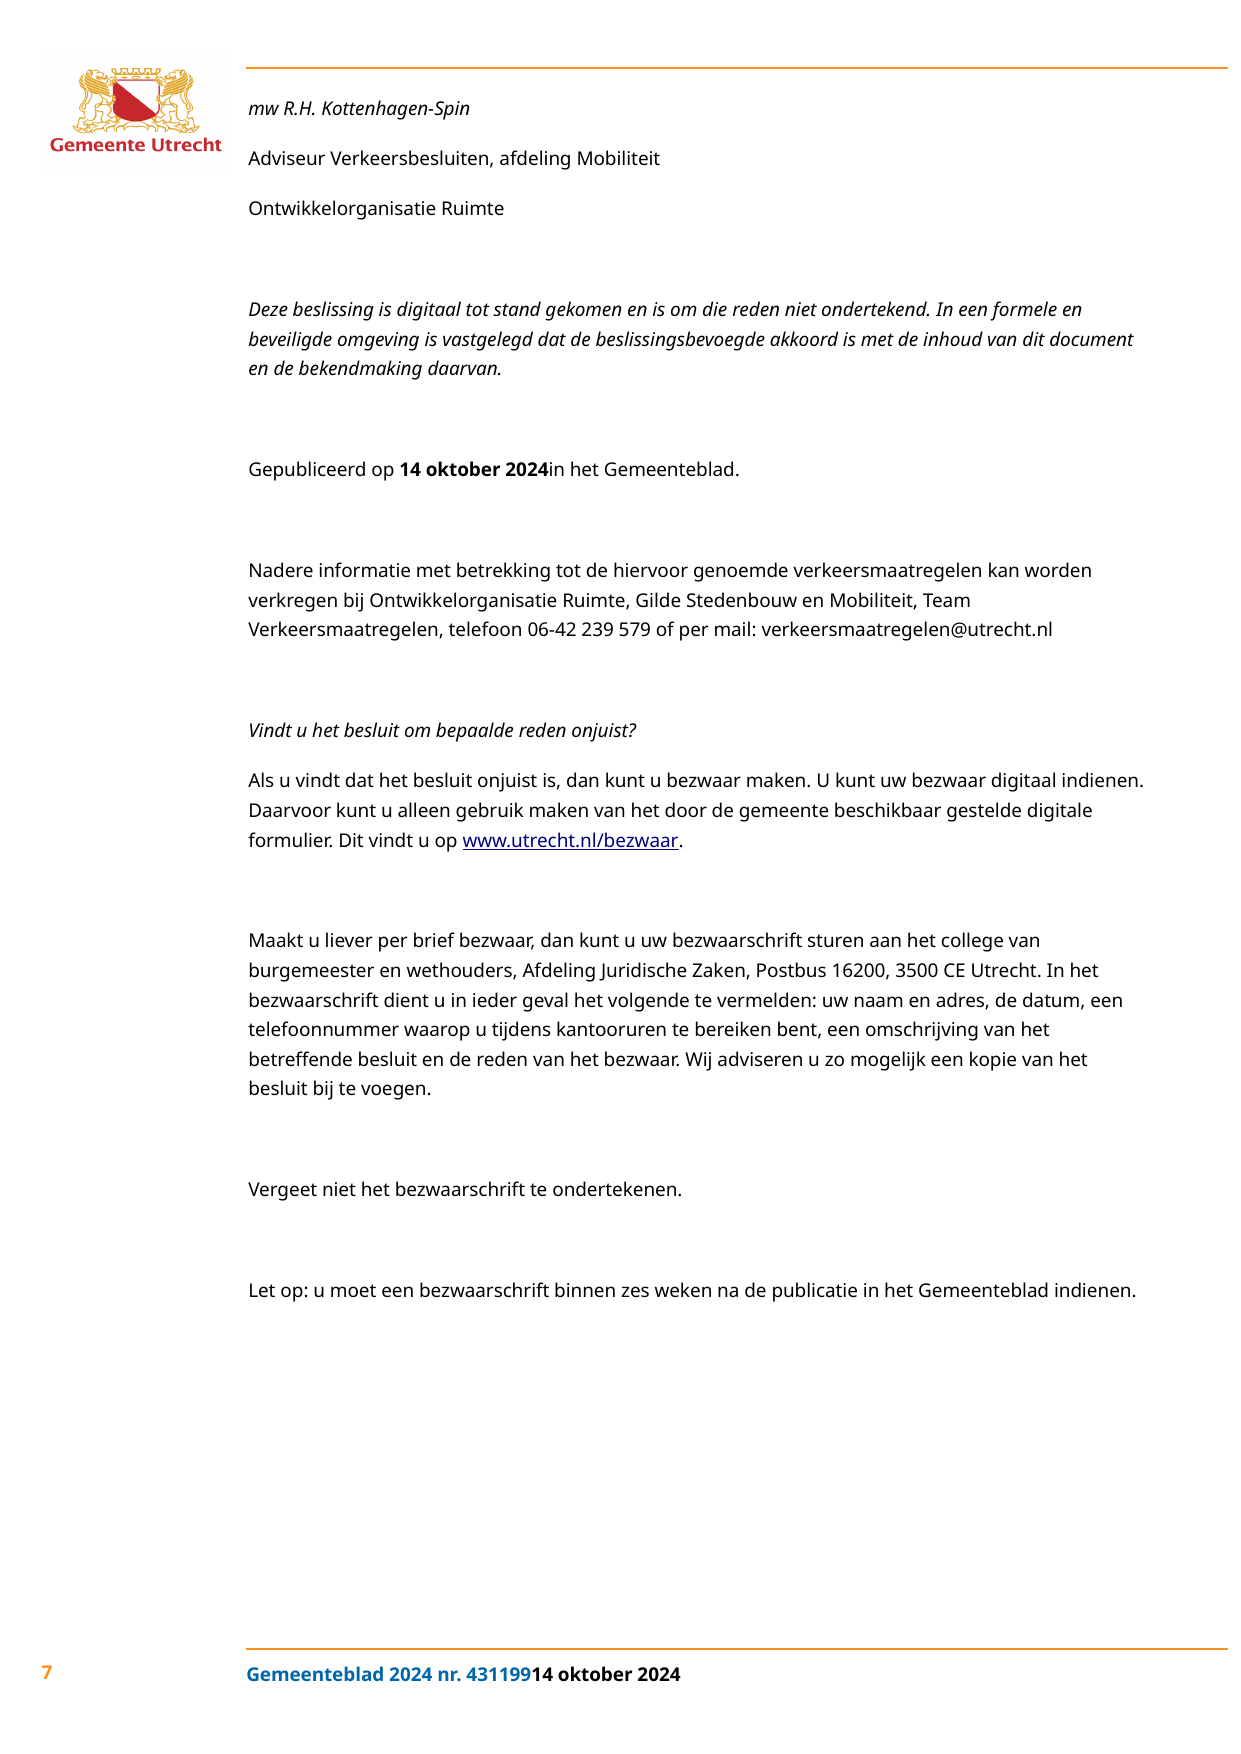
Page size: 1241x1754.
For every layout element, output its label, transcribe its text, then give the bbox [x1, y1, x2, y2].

text Maakt u liever per brief bezwaar, dan kunt u uw bezwaarschrift sturen aan het college van burgemeester en wethouders, Afdeling Juridische Zaken, Postbus 16200, 3500 CE Utrecht. In het bezwaarschrift dient u in ieder geval het volgende te vermelden: uw naam en adres, de datum, een telefoonnummer waarop u tijdens kantooruren te bereiken bent, een omschrijving van het betreffende besluit en de reden van het bezwaar. Wij adviseren u zo mogelijk een kopie van het besluit bij te voegen. [248, 928, 1152, 1101]
text mw R.H. Kottenhagen-Spin [248, 95, 1152, 121]
text Vindt u het besluit om bepaalde reden onjuist? [248, 717, 1152, 743]
text Adviseur Verkeersbesluiten, afdeling Mobiliteit [248, 145, 1152, 171]
text Vergeet niet het bezwaarschrift te ondertekenen. [248, 1176, 1152, 1202]
picture [41, 47, 231, 172]
text Ontwikkelorganisatie Ruimte [248, 196, 1152, 221]
text Deze beslissing is digitaal tot stand gekomen en is om die reden niet ondertekend. In een formele en beveiligde omgeving is vastgelegd dat de beslissingsbevoegde akkoord is met de inhoud van dit document en de bekendmaking daarvan. [248, 296, 1152, 381]
text Als u vindt dat het besluit onjuist is, dan kunt u bezwaar maken. U kunt uw bezwaar digitaal indienen. Daarvoor kunt u alleen gebruik maken van het door de gemeente beschikbaar gestelde digitale formulier. Dit vindt u op www.utrecht.nl/bezwaar. [248, 768, 1152, 853]
text Nadere informatie met betrekking tot de hiervoor genoemde verkeersmaatregelen kan worden verkregen bij Ontwikkelorganisatie Ruimte, Gilde Stedenbouw en Mobiliteit, Team Verkeersmaatregelen, telefoon 06-42 239 579 of per mail: verkeersmaatregelen@utrecht.nl [248, 557, 1152, 642]
text Let op: u moet een bezwaarschrift binnen zes weken na de publicatie in het Gemeenteblad indienen. [248, 1277, 1152, 1303]
text Gepubliceerd op 14 oktober 2024in het Gemeenteblad. [248, 456, 1152, 482]
